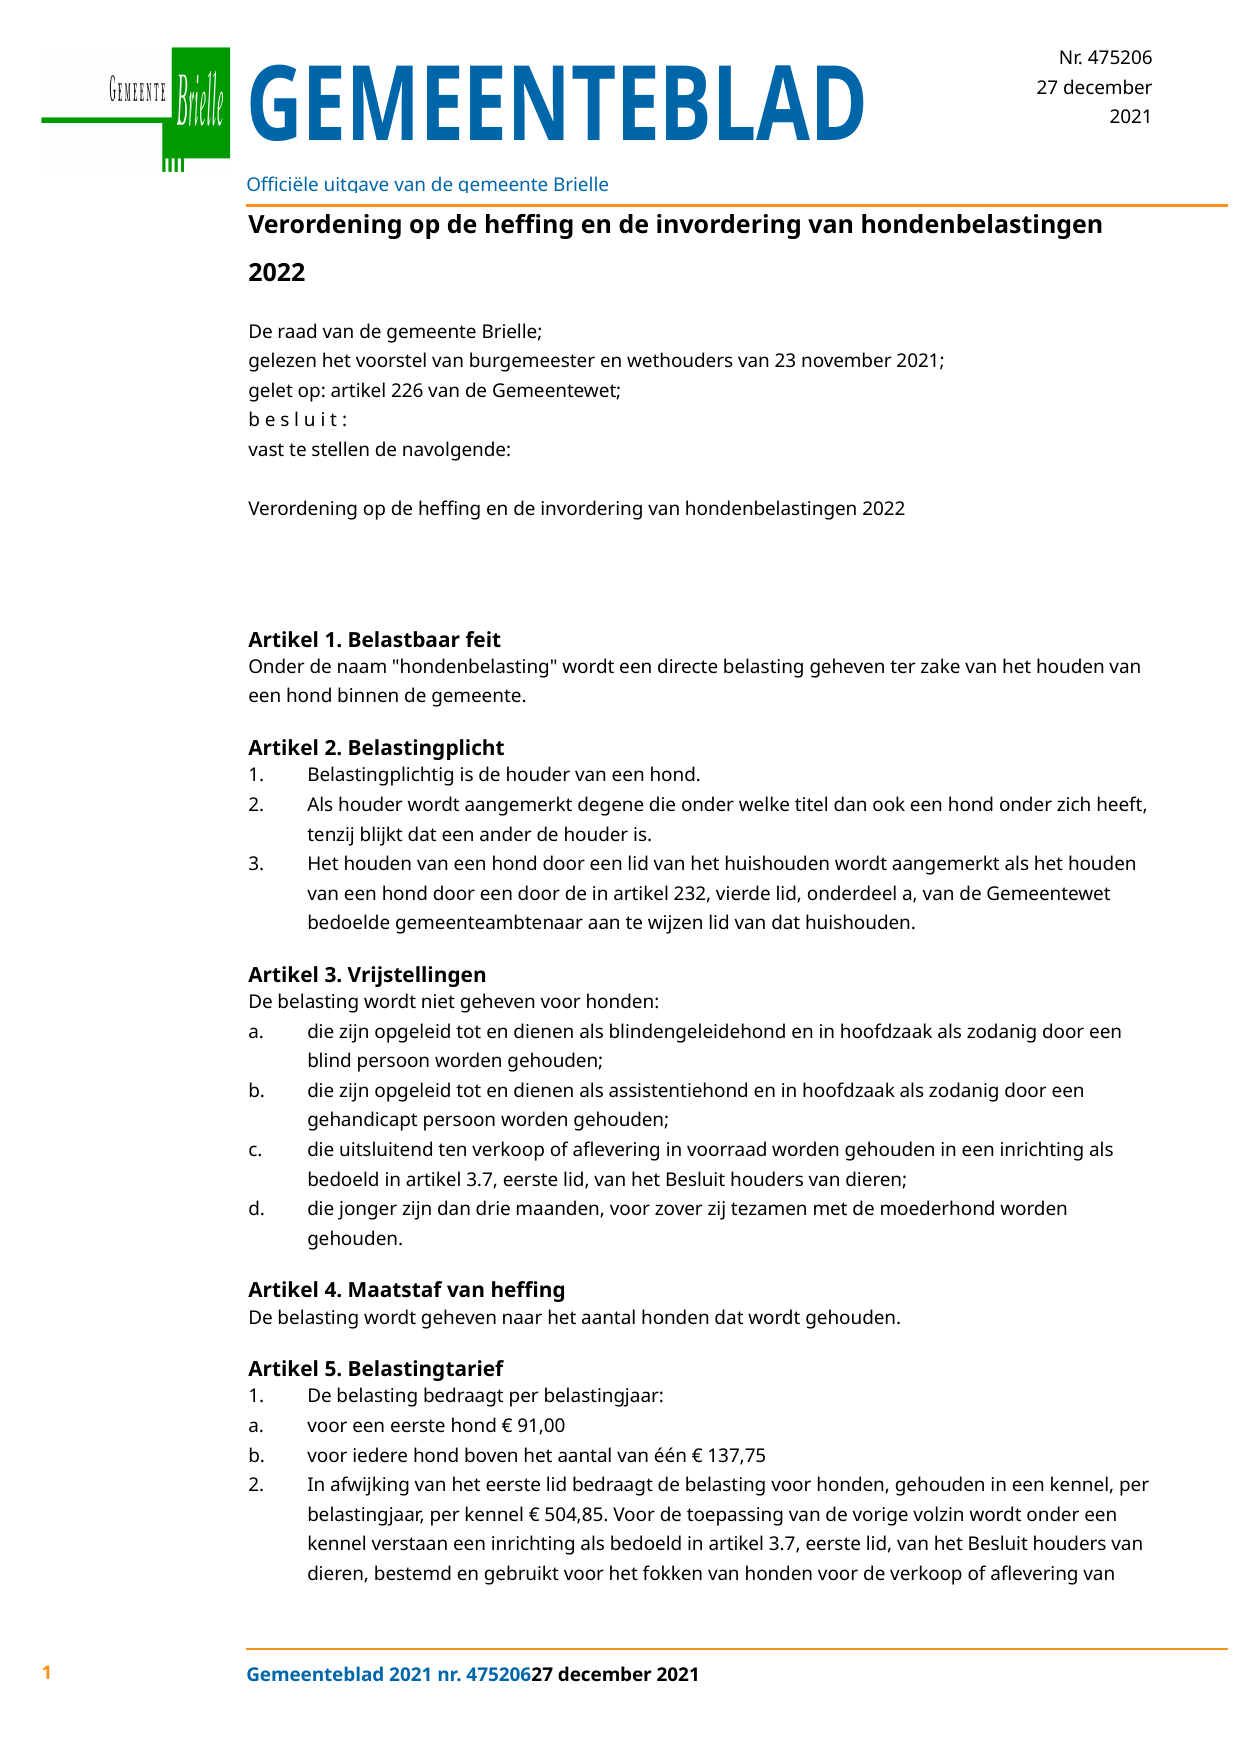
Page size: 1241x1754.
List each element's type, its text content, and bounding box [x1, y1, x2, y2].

text Artikel 4. Maatstaf van heffing [248, 1275, 1152, 1304]
text vast te stellen de navolgende: [248, 436, 1152, 462]
text Verordening op de heffing en de invordering van hondenbelastingen 2022 [248, 207, 1152, 288]
text Verordening op de heffing en de invordering van hondenbelastingen 2022 [248, 495, 1152, 521]
text gelezen het voorstel van burgemeester en wethouders van 23 november 2021; [248, 347, 1152, 373]
list die zijn opgeleid tot en dienen als blindengeleidehond en in hoofdzaak als zodanig door een blind persoon worden gehouden; [248, 1018, 1152, 1073]
picture [41, 47, 231, 172]
list Belastingplichtig is de houder van een hond. [248, 762, 1152, 787]
text Artikel 3. Vrijstellingen [248, 960, 1152, 988]
list die zijn opgeleid tot en dienen als assistentiehond en in hoofdzaak als zodanig door een gehandicapt persoon worden gehouden; [248, 1077, 1152, 1132]
text De belasting wordt niet geheven voor honden: [248, 988, 1152, 1014]
list De belasting bedraagt per belastingjaar: [248, 1383, 1152, 1408]
text gelet op: artikel 226 van de Gemeentewet; [248, 377, 1152, 403]
text b e s l u i t : [248, 407, 1152, 432]
list die jonger zijn dan drie maanden, voor zover zij tezamen met de moederhond worden gehouden. [248, 1195, 1152, 1251]
text Artikel 1. Belastbaar feit [248, 625, 1152, 653]
text Onder de naam "hondenbelasting" wordt een directe belasting geheven ter zake van het houden van een hond binnen de gemeente. [248, 653, 1152, 708]
list voor iedere hond boven het aantal van één € 137,75 [248, 1442, 1152, 1468]
list die uitsluitend ten verkoop of aflevering in voorraad worden gehouden in een inrichting als bedoeld in artikel 3.7, eerste lid, van het Besluit houders van dieren; [248, 1136, 1152, 1192]
list Als houder wordt aangemerkt degene die onder welke titel dan ook een hond onder zich heeft, tenzij blijkt dat een ander de houder is. [248, 791, 1152, 846]
text De belasting wordt geheven naar het aantal honden dat wordt gehouden. [248, 1304, 1152, 1329]
text De raad van de gemeente Brielle; [248, 318, 1152, 344]
list voor een eerste hond € 91,00 [248, 1412, 1152, 1438]
text Artikel 2. Belastingplicht [248, 733, 1152, 762]
list Het houden van een hond door een lid van het huishouden wordt aangemerkt als het houden van een hond door een door de in artikel 232, vierde lid, onderdeel a, van de Gemeentewet bedoelde gemeenteambtenaar aan te wijzen lid van dat huishouden. [248, 850, 1152, 935]
list In afwijking van het eerste lid bedraagt de belasting voor honden, gehouden in een kennel, per belastingjaar, per kennel € 504,85. Voor de toepassing van de vorige volzin wordt onder een kennel verstaan een inrichting als bedoeld in artikel 3.7, eerste lid, van het Besluit houders van dieren, bestemd en gebruikt voor het fokken van honden voor de verkoop of aflevering van [248, 1471, 1152, 1586]
text Artikel 5. Belastingtarief [248, 1354, 1152, 1383]
